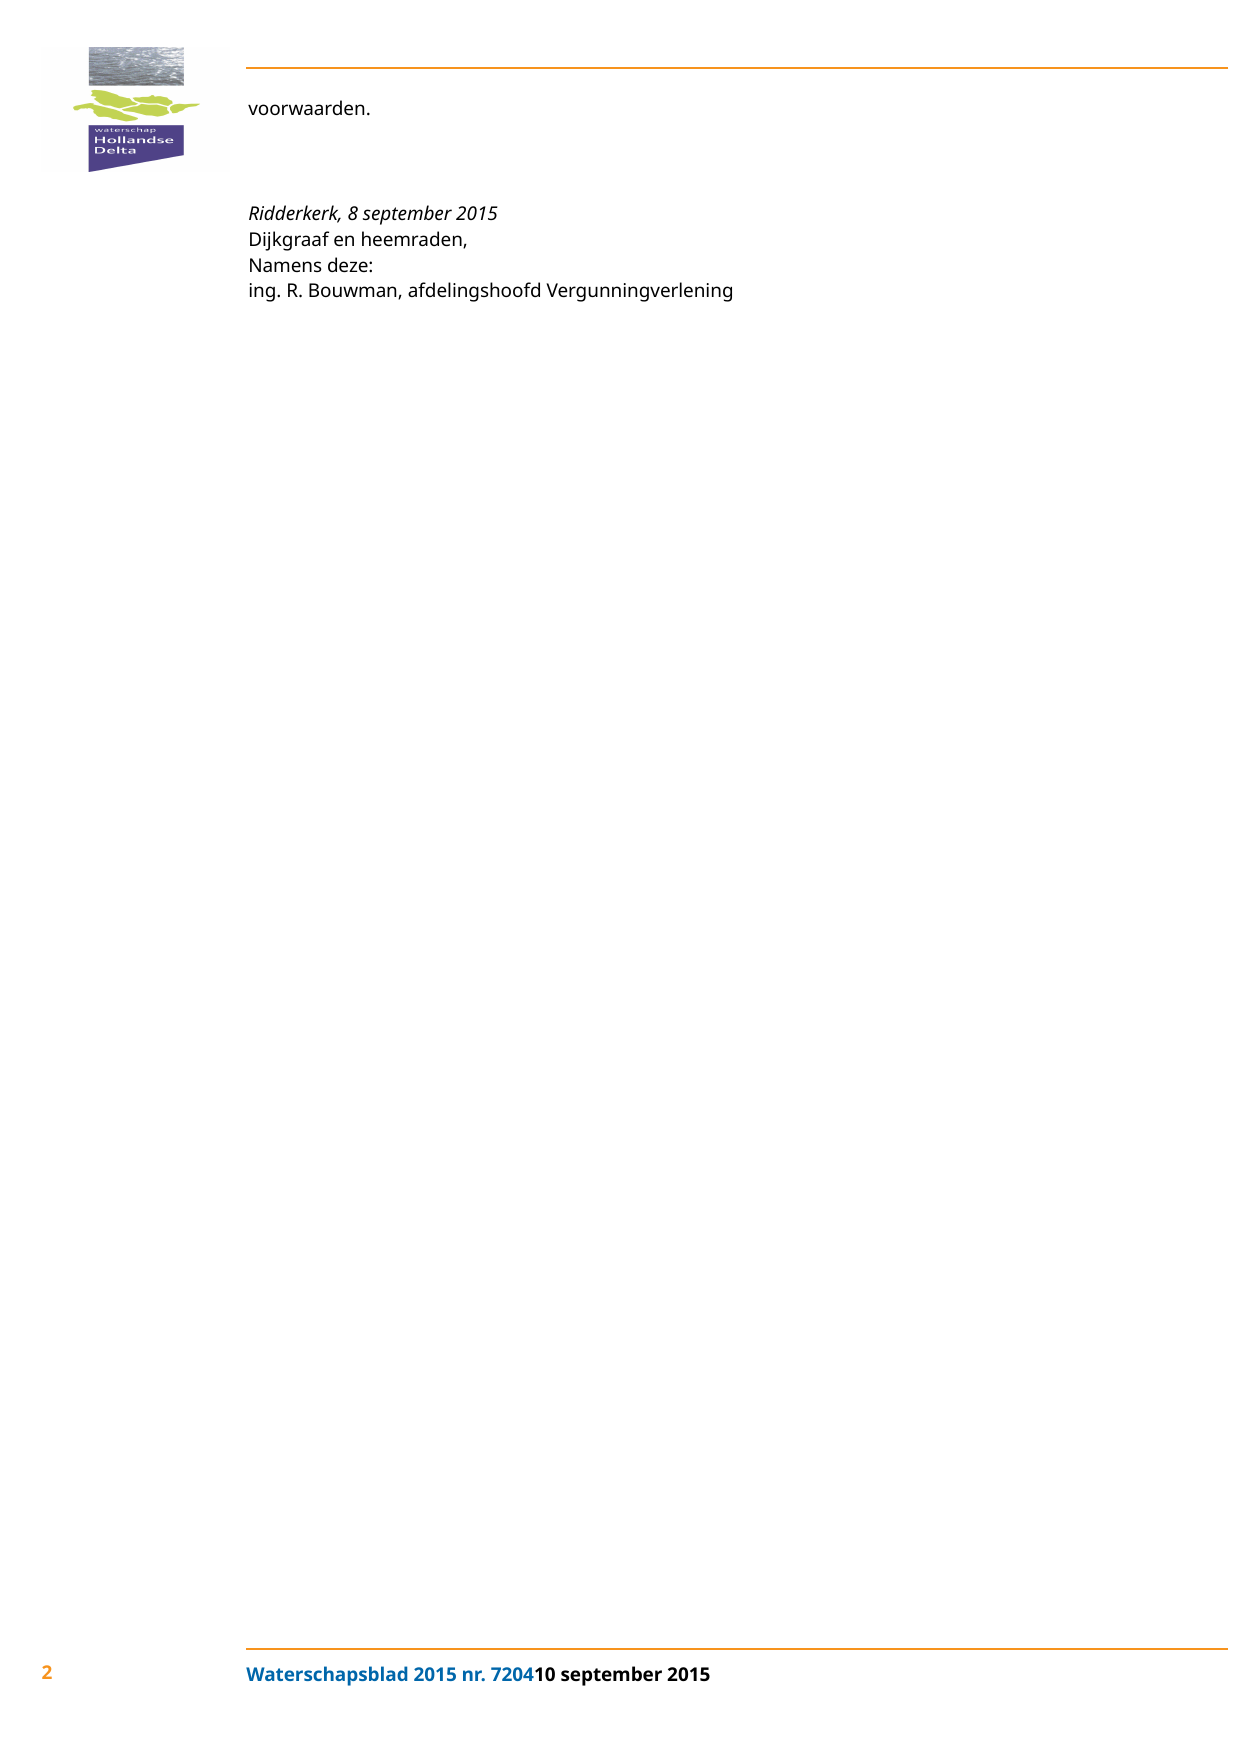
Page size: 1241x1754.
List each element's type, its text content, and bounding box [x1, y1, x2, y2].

picture [41, 47, 231, 172]
text ing. R. Bouwman, afdelingshoofd Vergunningverlening [248, 278, 1152, 303]
text voorwaarden. [248, 95, 1152, 121]
text Ridderkerk, 8 september 2015 [248, 201, 1152, 226]
text Dijkgraaf en heemraden, [248, 226, 1152, 252]
text Namens deze: [248, 252, 1152, 278]
